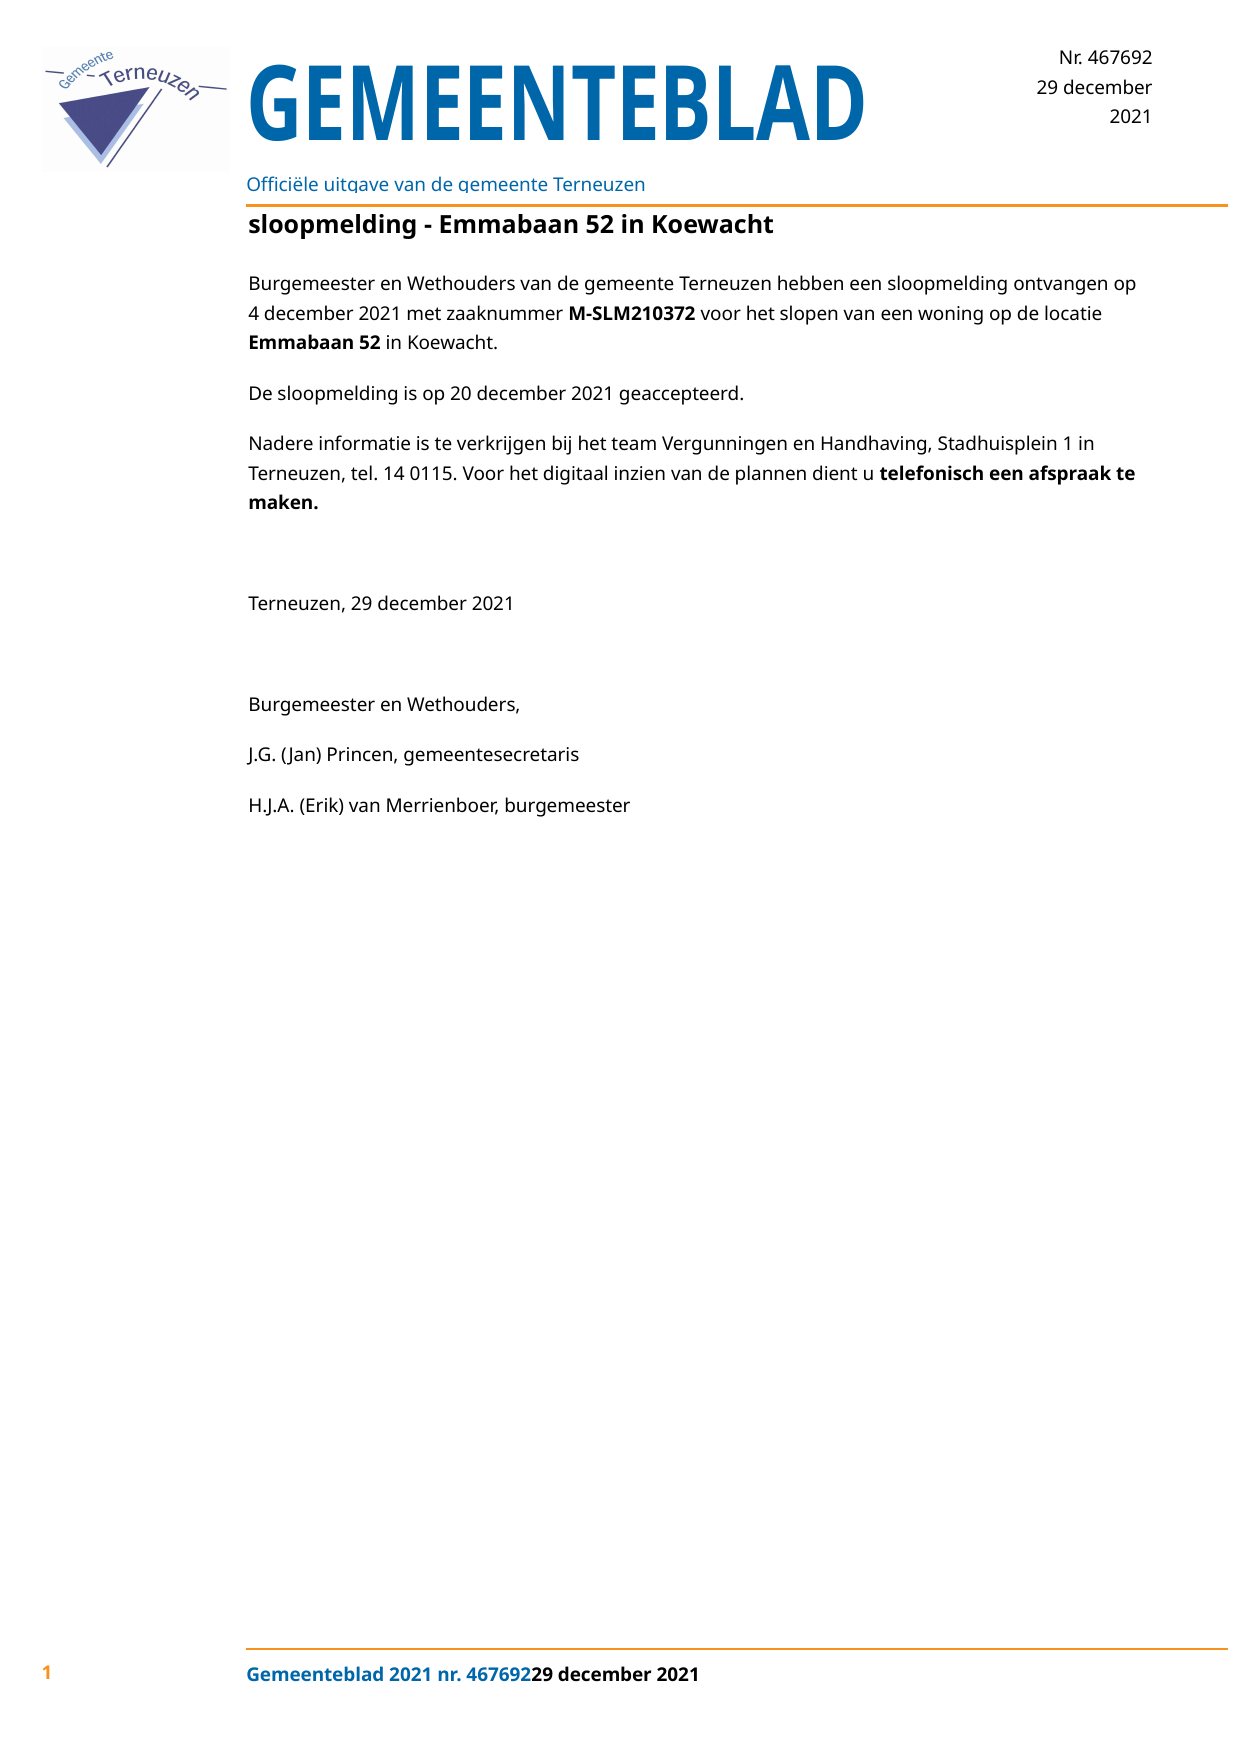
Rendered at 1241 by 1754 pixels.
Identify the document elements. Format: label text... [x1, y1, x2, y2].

text De sloopmelding is op 20 december 2021 geaccepteerd. [248, 380, 1152, 406]
text H.J.A. (Erik) van Merrienboer, burgemeester [248, 792, 1152, 818]
text Burgemeester en Wethouders van de gemeente Terneuzen hebben een sloopmelding ontvangen op 4 december 2021 met zaaknummer M-SLM210372 voor het slopen van een woning op de locatie Emmabaan 52 in Koewacht. [248, 270, 1152, 355]
text sloopmelding - Emmabaan 52 in Koewacht [248, 207, 1152, 241]
text Burgemeester en Wethouders, [248, 691, 1152, 717]
picture [41, 47, 231, 172]
text J.G. (Jan) Princen, gemeentesecretaris [248, 742, 1152, 767]
text Nadere informatie is te verkrijgen bij het team Vergunningen en Handhaving, Stadhuisplein 1 in Terneuzen, tel. 14 0115. Voor het digitaal inzien van de plannen dient u telefonisch een afspraak te maken. [248, 430, 1152, 515]
text Terneuzen, 29 december 2021 [248, 590, 1152, 616]
